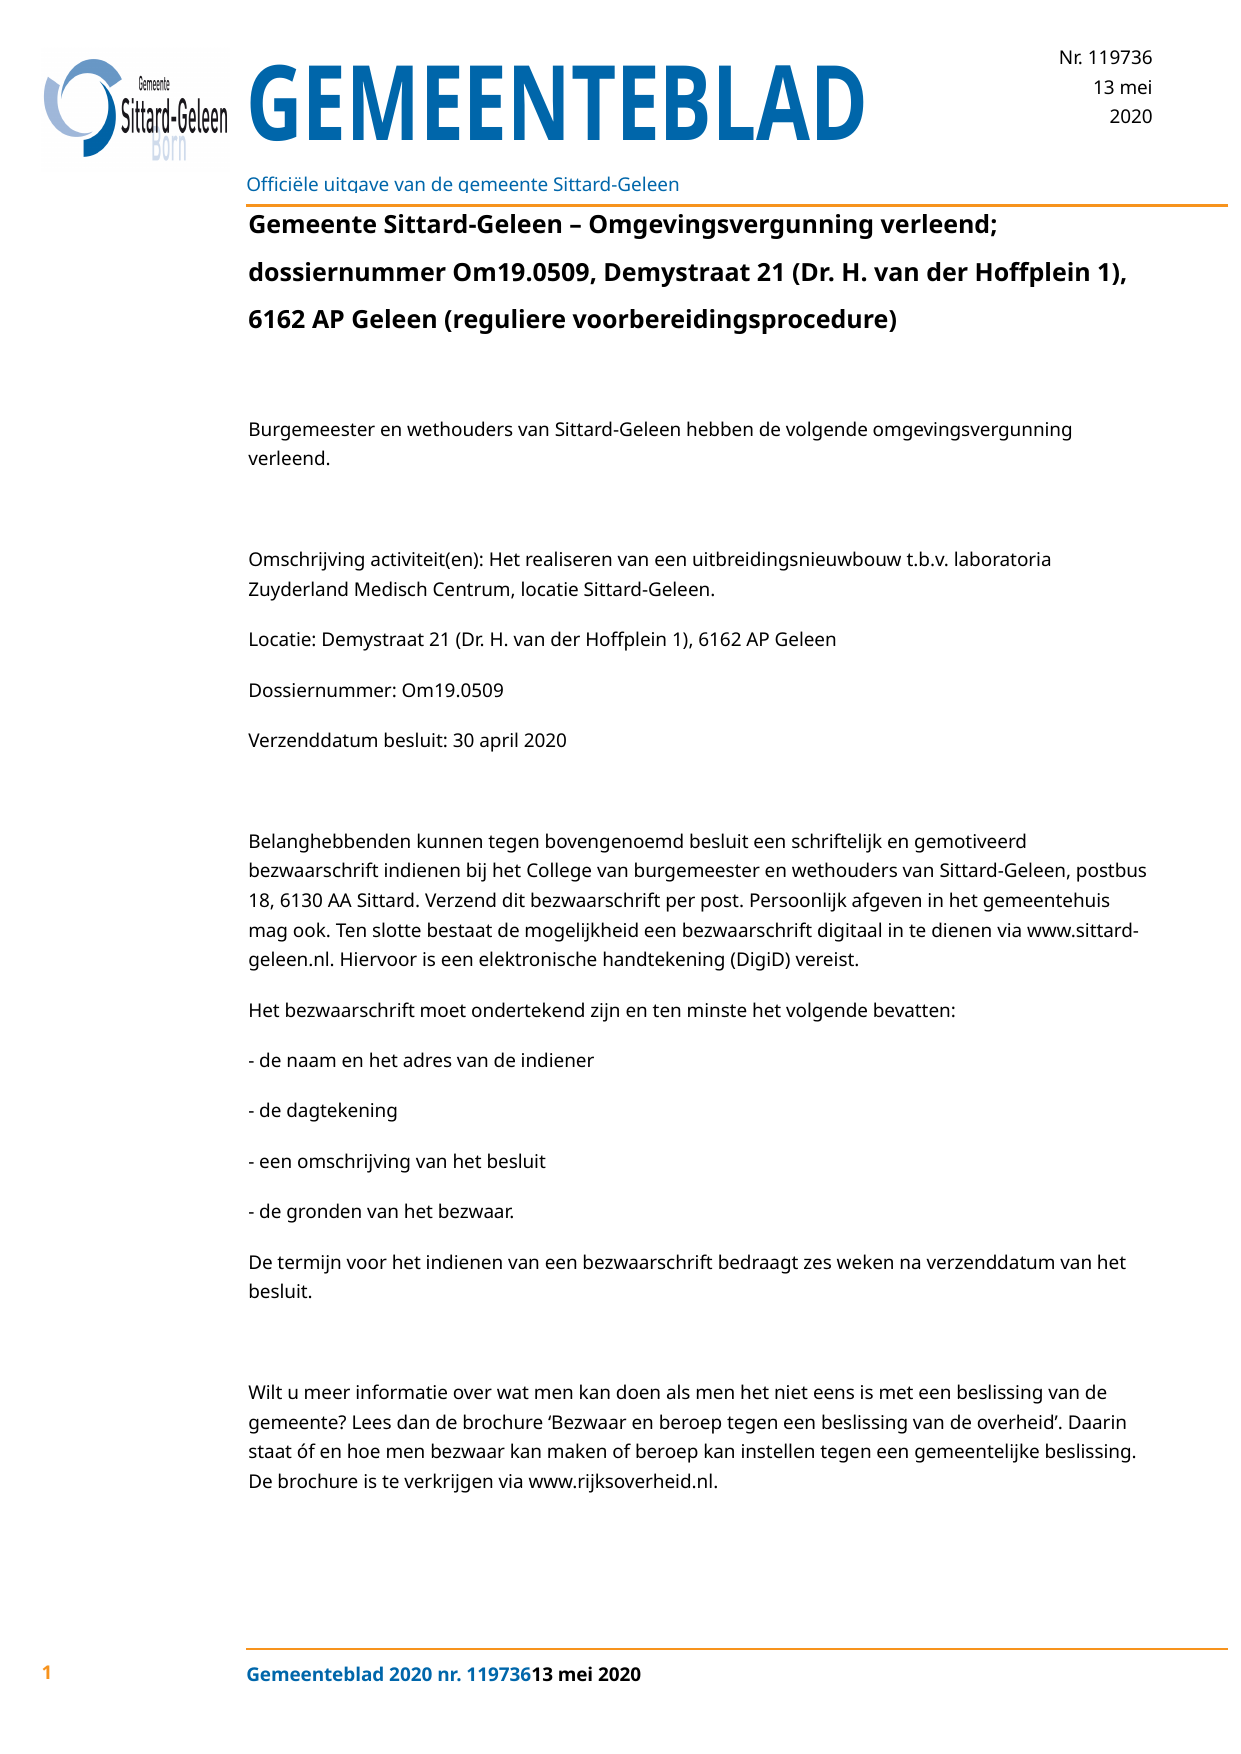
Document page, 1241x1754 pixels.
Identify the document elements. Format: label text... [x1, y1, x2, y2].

text Verzenddatum besluit: 30 april 2020 [248, 727, 1152, 753]
text - de naam en het adres van de indiener [248, 1047, 1152, 1073]
text Locatie: Demystraat 21 (Dr. H. van der Hoffplein 1), 6162 AP Geleen [248, 626, 1152, 652]
text Omschrijving activiteit(en): Het realiseren van een uitbreidingsnieuwbouw t.b.v. laboratoria Zuyderland Medisch Centrum, locatie Sittard-Geleen. [248, 546, 1152, 602]
text Wilt u meer informatie over wat men kan doen als men het niet eens is met een beslissing van de gemeente? Lees dan de brochure ‘Bezwaar en beroep tegen een beslissing van de overheid’. Daarin staat óf en hoe men bezwaar kan maken of beroep kan instellen tegen een gemeentelijke beslissing. De brochure is te verkrijgen via www.rijksoverheid.nl. [248, 1379, 1152, 1494]
text Gemeente Sittard-Geleen – Omgevingsvergunning verleend; dossiernummer Om19.0509, Demystraat 21 (Dr. H. van der Hoffplein 1), 6162 AP Geleen (reguliere voorbereidingsprocedure) [248, 207, 1152, 336]
text Het bezwaarschrift moet ondertekend zijn en ten minste het volgende bevatten: [248, 997, 1152, 1022]
text - de dagtekening [248, 1098, 1152, 1123]
text - een omschrijving van het besluit [248, 1148, 1152, 1174]
text - de gronden van het bezwaar. [248, 1198, 1152, 1224]
text Belanghebbenden kunnen tegen bovengenoemd besluit een schriftelijk en gemotiveerd bezwaarschrift indienen bij het College van burgemeester en wethouders van Sittard-Geleen, postbus 18, 6130 AA Sittard. Verzend dit bezwaarschrift per post. Persoonlijk afgeven in het gemeentehuis mag ook. Ten slotte bestaat de mogelijkheid een bezwaarschrift digitaal in te dienen via www.sittard-geleen.nl. Hiervoor is een elektronische handtekening (DigiD) vereist. [248, 828, 1152, 972]
text Burgemeester en wethouders van Sittard-Geleen hebben de volgende omgevingsvergunning verleend. [248, 416, 1152, 471]
picture [41, 47, 231, 172]
text De termijn voor het indienen van een bezwaarschrift bedraagt zes weken na verzenddatum van het besluit. [248, 1249, 1152, 1304]
text Dossiernummer: Om19.0509 [248, 677, 1152, 702]
